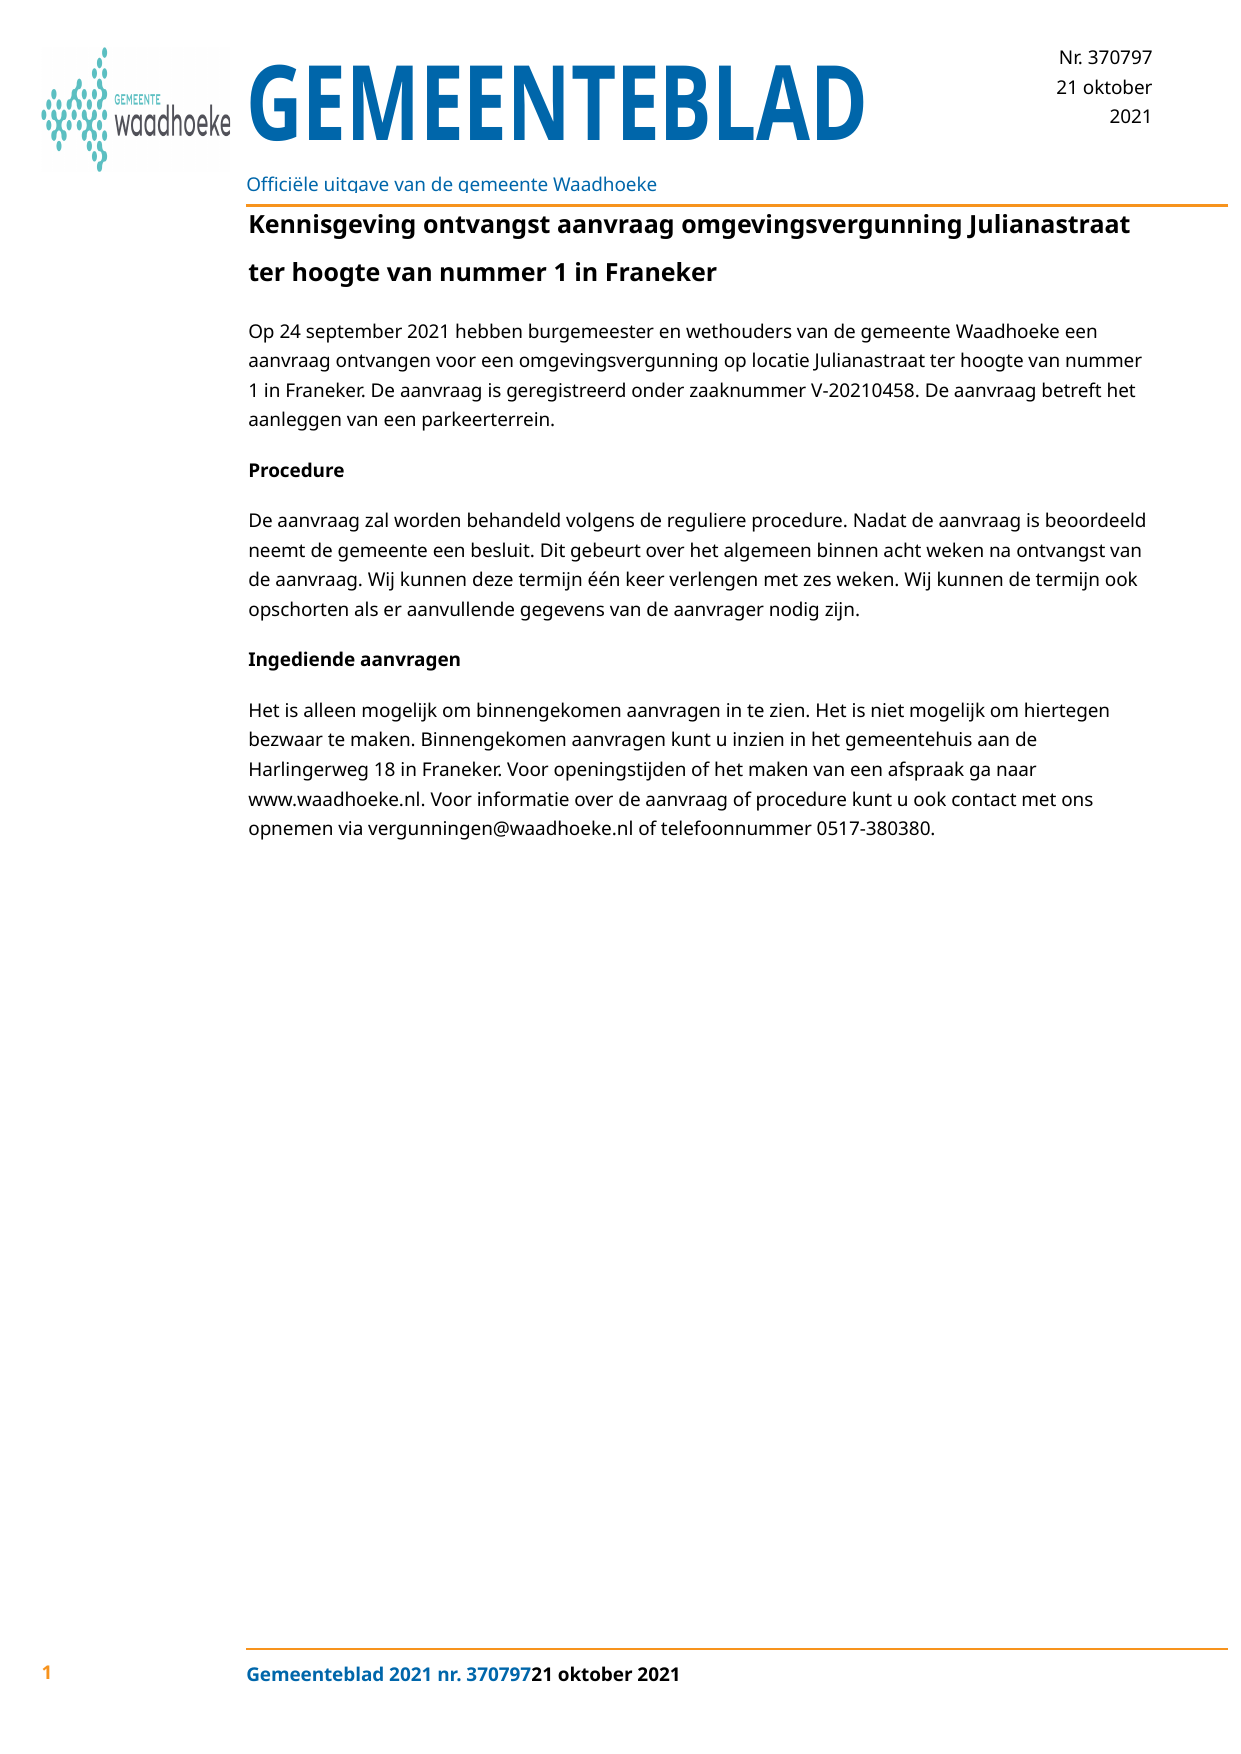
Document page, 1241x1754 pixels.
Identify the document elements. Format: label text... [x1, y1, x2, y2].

text Kennisgeving ontvangst aanvraag omgevingsvergunning Julianastraat ter hoogte van nummer 1 in Franeker [248, 207, 1152, 288]
text Het is alleen mogelijk om binnengekomen aanvragen in te zien. Het is niet mogelijk om hiertegen bezwaar te maken. Binnengekomen aanvragen kunt u inzien in het gemeentehuis aan de Harlingerweg 18 in Franeker. Voor openingstijden of het maken van een afspraak ga naar www.waadhoeke.nl. Voor informatie over de aanvraag of procedure kunt u ook contact met ons opnemen via vergunningen@waadhoeke.nl of telefoonnummer 0517-380380. [248, 697, 1152, 841]
text Op 24 september 2021 hebben burgemeester en wethouders van de gemeente Waadhoeke een aanvraag ontvangen voor een omgevingsvergunning op locatie Julianastraat ter hoogte van nummer 1 in Franeker. De aanvraag is geregistreerd onder zaaknummer V-20210458. De aanvraag betreft het aanleggen van een parkeerterrein. [248, 318, 1152, 432]
picture [41, 47, 231, 172]
text De aanvraag zal worden behandeld volgens de reguliere procedure. Nadat de aanvraag is beoordeeld neemt de gemeente een besluit. Dit gebeurt over het algemeen binnen acht weken na ontvangst van de aanvraag. Wij kunnen deze termijn één keer verlengen met zes weken. Wij kunnen de termijn ook opschorten als er aanvullende gegevens van de aanvrager nodig zijn. [248, 507, 1152, 622]
text Ingediende aanvragen [248, 647, 1152, 672]
text Procedure [248, 457, 1152, 483]
